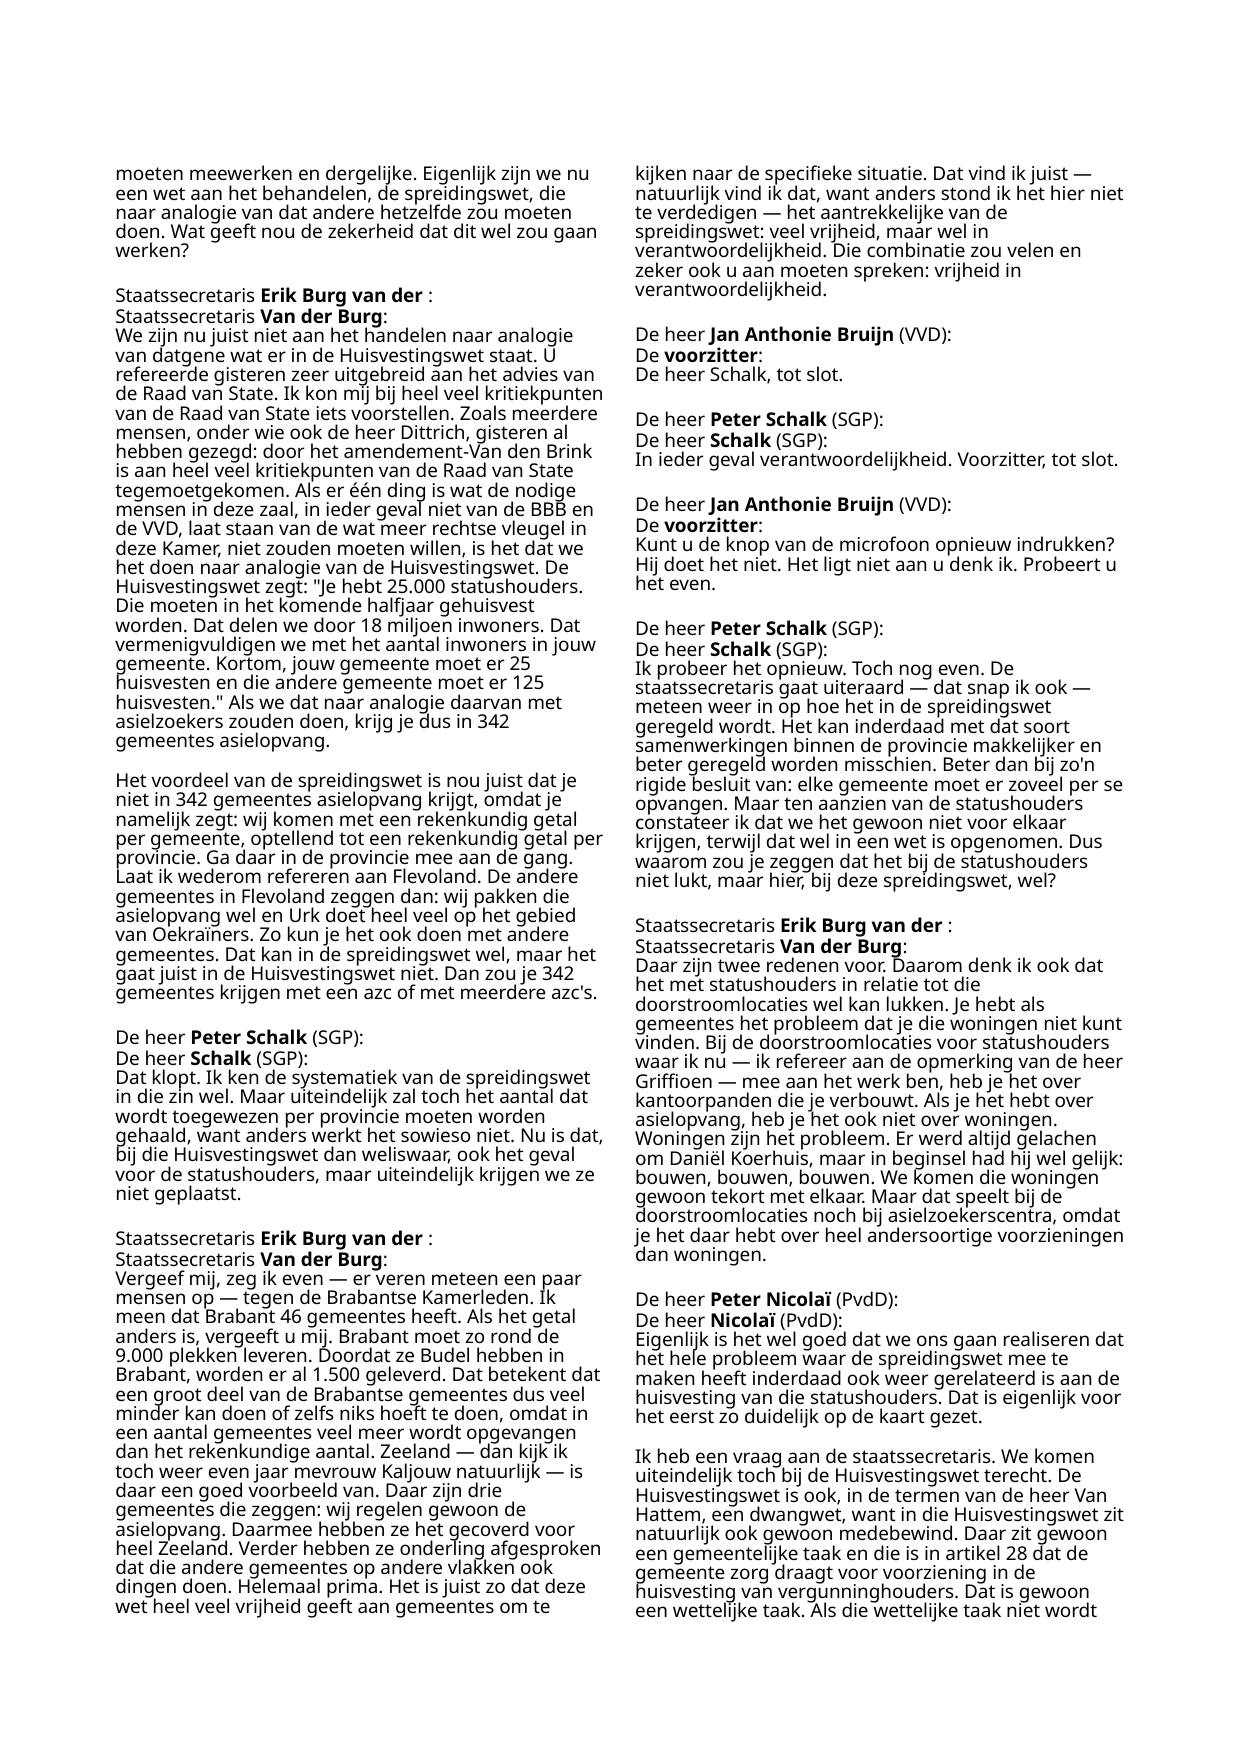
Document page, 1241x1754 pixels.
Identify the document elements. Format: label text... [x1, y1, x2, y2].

text We zijn nu juist niet aan het handelen naar analogie van datgene wat er in de Huisvestingswet staat. U refereerde gisteren zeer uitgebreid aan het advies van de Raad van State. Ik kon mij bij heel veel kritiekpunten van de Raad van State iets voorstellen. Zoals meerdere mensen, onder wie ook de heer Dittrich, gisteren al hebben gezegd: door het amendement-Van den Brink is aan heel veel kritiekpunten van de Raad van State tegemoetgekomen. Als er één ding is wat de nodige mensen in deze zaal, in ieder geval niet van de BBB en de VVD, laat staan van de wat meer rechtse vleugel in deze Kamer, niet zouden moeten willen, is het dat we het doen naar analogie van de Huisvestingswet. De Huisvestingswet zegt: "Je hebt 25.000 statushouders. Die moeten in het komende halfjaar gehuisvest worden. Dat delen we door 18 miljoen inwoners. Dat vermenigvuldigen we met het aantal inwoners in jouw gemeente. Kortom, jouw gemeente moet er 25 huisvesten en die andere gemeente moet er 125 huisvesten." Als we dat naar analogie daarvan met asielzoekers zouden doen, krijg je dus in 342 gemeentes asielopvang. [115, 327, 605, 751]
text De heer Peter Schalk (SGP): [635, 406, 1125, 432]
text Staatssecretaris Van der Burg: [115, 308, 605, 327]
text De heer Peter Nicolaï (PvdD): [635, 1286, 1125, 1312]
text kijken naar de specifieke situatie. Dat vind ik juist — natuurlijk vind ik dat, want anders stond ik het hier niet te verdedigen — het aantrekkelijke van de spreidingswet: veel vrijheid, maar wel in verantwoordelijkheid. Die combinatie zou velen en zeker ook u aan moeten spreken: vrijheid in verantwoordelijkheid. [635, 165, 1125, 300]
text Ik probeer het opnieuw. Toch nog even. De staatssecretaris gaat uiteraard — dat snap ik ook — meteen weer in op hoe het in de spreidingswet geregeld wordt. Het kan inderdaad met dat soort samenwerkingen binnen de provincie makkelijker en beter geregeld worden misschien. Beter dan bij zo'n rigide besluit van: elke gemeente moet er zoveel per se opvangen. Maar ten aanzien van de statushouders constateer ik dat we het gewoon niet voor elkaar krijgen, terwijl dat wel in een wet is opgenomen. Dus waarom zou je zeggen dat het bij de statushouders niet lukt, maar hier, bij deze spreidingswet, wel? [635, 660, 1125, 891]
text De voorzitter: [635, 517, 1125, 536]
text De heer Schalk, tot slot. [635, 366, 1125, 385]
text Kunt u de knop van de microfoon opnieuw indrukken? Hij doet het niet. Het ligt niet aan u denk ik. Probeert u het even. [635, 536, 1125, 594]
text Staatssecretaris Erik Burg van der : [115, 282, 605, 308]
text De heer Schalk (SGP): [115, 1050, 605, 1069]
text De heer Jan Anthonie Bruijn (VVD): [635, 321, 1125, 347]
text moeten meewerken en dergelijke. Eigenlijk zijn we nu een wet aan het behandelen, de spreidingswet, die naar analogie van dat andere hetzelfde zou moeten doen. Wat geeft nou de zekerheid dat dit wel zou gaan werken? [115, 165, 605, 262]
text Het voordeel van de spreidingswet is nou juist dat je niet in 342 gemeentes asielopvang krijgt, omdat je namelijk zegt: wij komen met een rekenkundig getal per gemeente, optellend tot een rekenkundig getal per provincie. Ga daar in de provincie mee aan de gang. Laat ik wederom refereren aan Flevoland. De andere gemeentes in Flevoland zeggen dan: wij pakken die asielopvang wel en Urk doet heel veel op het gebied van Oekraïners. Zo kun je het ook doen met andere gemeentes. Dat kan in de spreidingswet wel, maar het gaat juist in de Huisvestingswet niet. Dan zou je 342 gemeentes krijgen met een azc of met meerdere azc's. [115, 772, 605, 1003]
text Daar zijn twee redenen voor. Daarom denk ik ook dat het met statushouders in relatie tot die doorstroomlocaties wel kan lukken. Je hebt als gemeentes het probleem dat je die woningen niet kunt vinden. Bij de doorstroomlocaties voor statushouders waar ik nu — ik refereer aan de opmerking van de heer Griffioen — mee aan het werk ben, heb je het over kantoorpanden die je verbouwt. Als je het hebt over asielopvang, heb je het ook niet over woningen. Woningen zijn het probleem. Er werd altijd gelachen om Daniël Koerhuis, maar in beginsel had hij wel gelijk: bouwen, bouwen, bouwen. We komen die woningen gewoon tekort met elkaar. Maar dat speelt bij de doorstroomlocaties noch bij asielzoekerscentra, omdat je het daar hebt over heel andersoortige voorzieningen dan woningen. [635, 957, 1125, 1265]
text In ieder geval verantwoordelijkheid. Voorzitter, tot slot. [635, 451, 1125, 470]
text De heer Peter Schalk (SGP): [635, 615, 1125, 641]
text De heer Schalk (SGP): [635, 641, 1125, 660]
text De heer Schalk (SGP): [635, 432, 1125, 451]
text Dat klopt. Ik ken de systematiek van de spreidingswet in die zin wel. Maar uiteindelijk zal toch het aantal dat wordt toegewezen per provincie moeten worden gehaald, want anders werkt het sowieso niet. Nu is dat, bij die Huisvestingswet dan weliswaar, ook het geval voor de statushouders, maar uiteindelijk krijgen we ze niet geplaatst. [115, 1069, 605, 1204]
text Staatssecretaris Van der Burg: [115, 1251, 605, 1270]
text De voorzitter: [635, 347, 1125, 366]
text De heer Peter Schalk (SGP): [115, 1024, 605, 1050]
text Vergeef mij, zeg ik even — er veren meteen een paar mensen op — tegen de Brabantse Kamerleden. Ik meen dat Brabant 46 gemeentes heeft. Als het getal anders is, vergeeft u mij. Brabant moet zo rond de 9.000 plekken leveren. Doordat ze Budel hebben in Brabant, worden er al 1.500 geleverd. Dat betekent dat een groot deel van de Brabantse gemeentes dus veel minder kan doen of zelfs niks hoeft te doen, omdat in een aantal gemeentes veel meer wordt opgevangen dan het rekenkundige aantal. Zeeland — dan kijk ik toch weer even jaar mevrouw Kaljouw natuurlijk — is daar een goed voorbeeld van. Daar zijn drie gemeentes die zeggen: wij regelen gewoon de asielopvang. Daarmee hebben ze het gecoverd voor heel Zeeland. Verder hebben ze onderling afgesproken dat die andere gemeentes op andere vlakken ook dingen doen. Helemaal prima. Het is juist zo dat deze wet heel veel vrijheid geeft aan gemeentes om te [115, 1270, 605, 1617]
text Staatssecretaris Van der Burg: [635, 938, 1125, 957]
text Ik heb een vraag aan de staatssecretaris. We komen uiteindelijk toch bij de Huisvestingswet terecht. De Huisvestingswet is ook, in de termen van de heer Van Hattem, een dwangwet, want in die Huisvestingswet zit natuurlijk ook gewoon medebewind. Daar zit gewoon een gemeentelijke taak en die is in artikel 28 dat de gemeente zorg draagt voor voorziening in de huisvesting van vergunninghouders. Dat is gewoon een wettelijke taak. Als die wettelijke taak niet wordt [635, 1448, 1125, 1622]
text De heer Jan Anthonie Bruijn (VVD): [635, 491, 1125, 517]
text Staatssecretaris Erik Burg van der : [635, 912, 1125, 938]
text Eigenlijk is het wel goed dat we ons gaan realiseren dat het hele probleem waar de spreidingswet mee te maken heeft inderdaad ook weer gerelateerd is aan de huisvesting van die statushouders. Dat is eigenlijk voor het eerst zo duidelijk op de kaart gezet. [635, 1331, 1125, 1427]
text De heer Nicolaï (PvdD): [635, 1312, 1125, 1331]
text Staatssecretaris Erik Burg van der : [115, 1225, 605, 1251]
